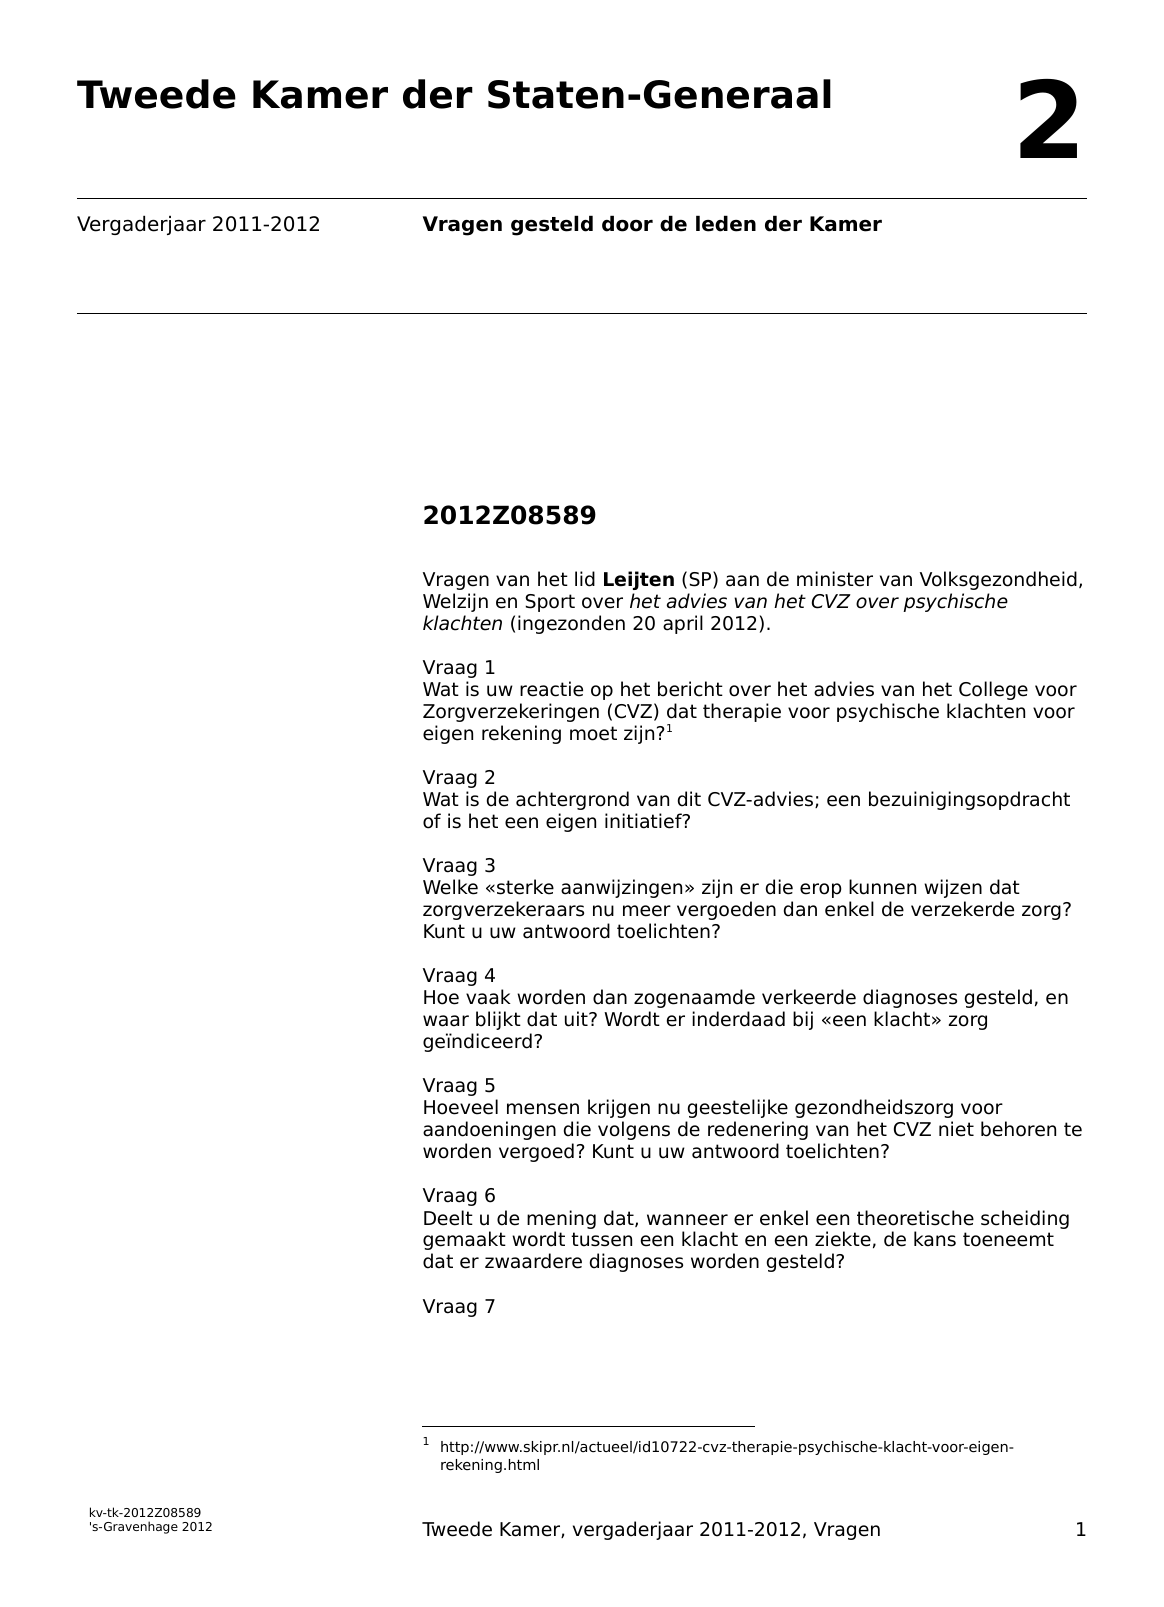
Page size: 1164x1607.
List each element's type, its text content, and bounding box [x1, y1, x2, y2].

text http://www.skipr.nl/actueel/id10722-cvz-therapie-psychische-klacht-voor-eigen-rekening.html [422, 1435, 1087, 1474]
text 's-Gravenhage 2012 [88, 1520, 323, 1534]
table_header Tweede Kamer der Staten-Generaal [77, 59, 886, 198]
table_cell Vergaderjaar 2011-2012 [77, 199, 422, 313]
text Vraag 2 [422, 767, 1087, 789]
text Wat is uw reactie op het bericht over het advies van het College voor Zorgverzekeringen (CVZ) dat therapie voor psychische klachten voor eigen rekening moet zijn? [422, 679, 1087, 745]
text Vragen van het lid Leijten (SP) aan de minister van Volksgezondheid, Welzijn en Sport over het advies van het CVZ over psychische klachten (ingezonden 20 april 2012). [422, 569, 1087, 635]
text Vraag 1 [422, 657, 1087, 679]
text Vraag 4 [422, 965, 1087, 987]
text Vraag 6 [422, 1185, 1087, 1207]
text Hoe vaak worden dan zogenaamde verkeerde diagnoses gesteld, en waar blijkt dat uit? Wordt er inderdaad bij «een klacht» zorg geïndiceerd? [422, 987, 1087, 1053]
table_header 2 [886, 59, 1087, 198]
text Vraag 3 [422, 855, 1087, 877]
text 2012Z08589 [422, 501, 1087, 531]
text Hoeveel mensen krijgen nu geestelijke gezondheidszorg voor aandoeningen die volgens de redenering van het CVZ niet behoren te worden vergoed? Kunt u uw antwoord toelichten? [422, 1097, 1087, 1163]
text kv-tk-2012Z08589 [88, 1506, 323, 1520]
table_cell Vragen gesteld door de leden der Kamer [422, 199, 1087, 313]
text Vraag 7 [422, 1296, 1087, 1317]
text Wat is de achtergrond van dit CVZ-advies; een bezuinigingsopdracht of is het een eigen initiatief? [422, 789, 1087, 833]
text Welke «sterke aanwijzingen» zijn er die erop kunnen wijzen dat zorgverzekeraars nu meer vergoeden dan enkel de verzekerde zorg? Kunt u uw antwoord toelichten? [422, 877, 1087, 943]
text Deelt u de mening dat, wanneer er enkel een theoretische scheiding gemaakt wordt tussen een klacht en een ziekte, de kans toeneemt dat er zwaardere diagnoses worden gesteld? [422, 1207, 1087, 1273]
text Vraag 5 [422, 1075, 1087, 1097]
